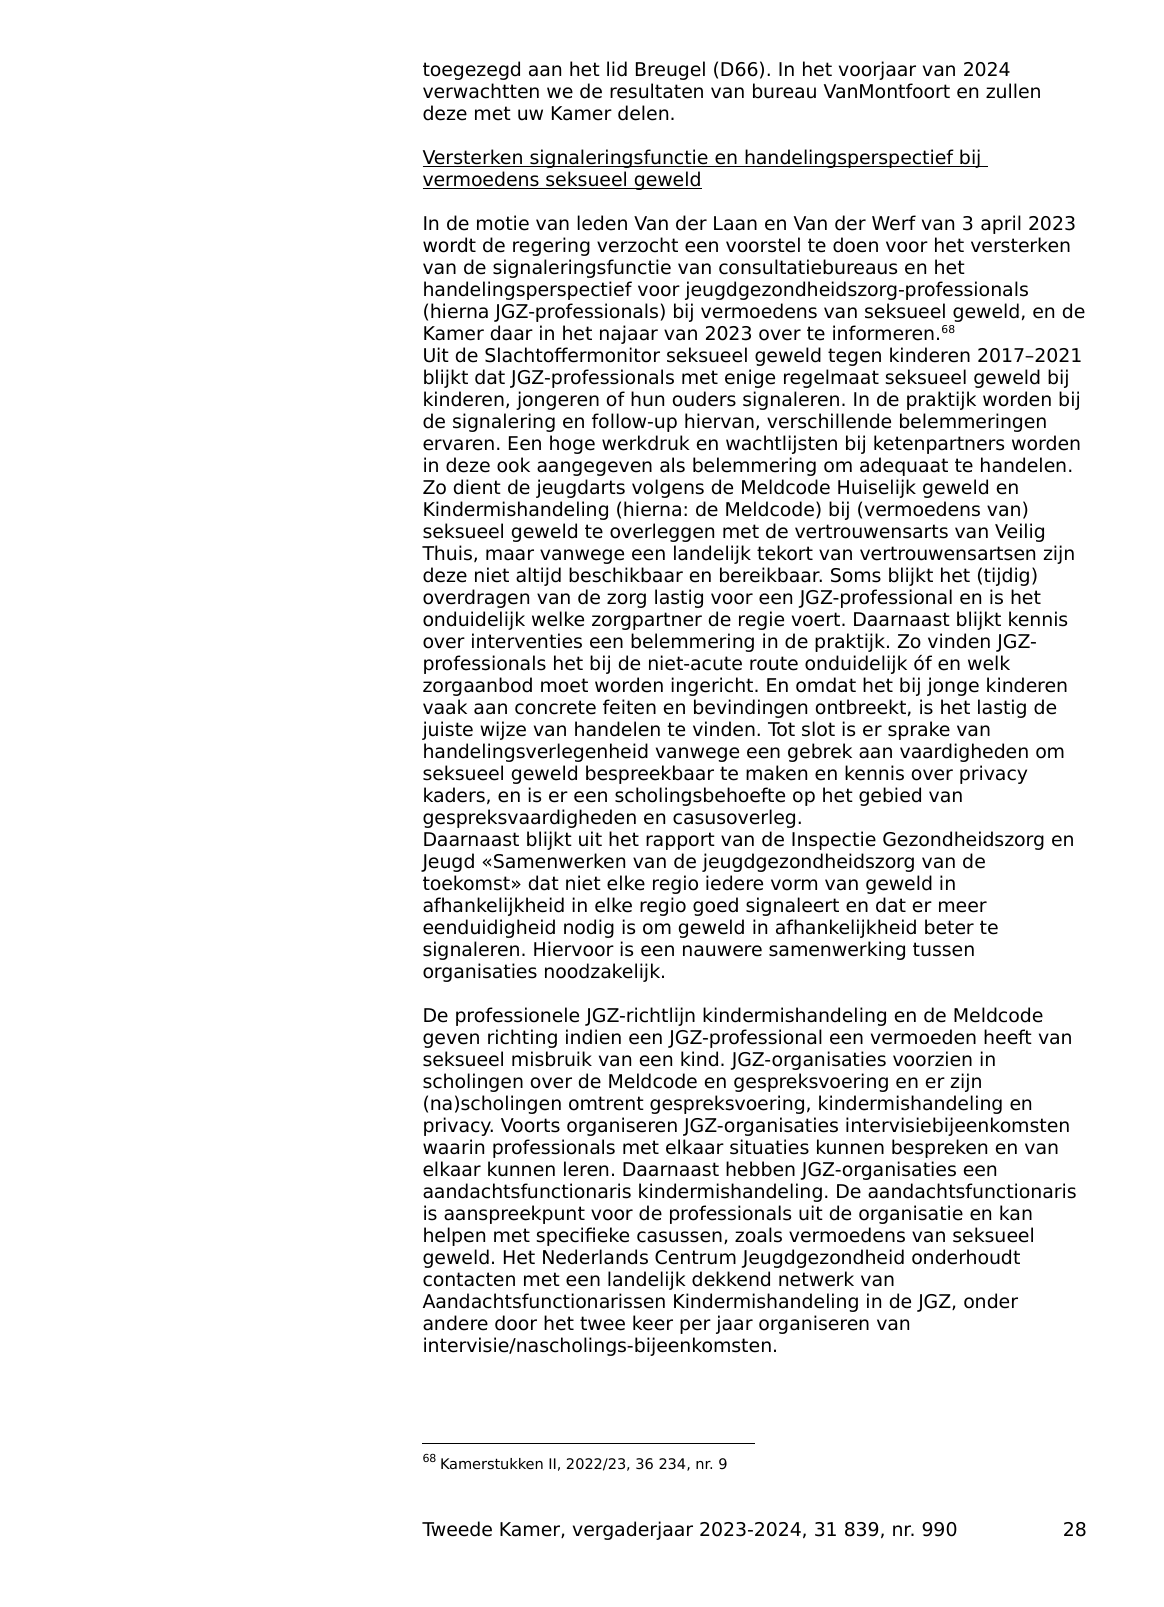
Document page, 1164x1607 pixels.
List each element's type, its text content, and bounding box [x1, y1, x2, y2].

text De professionele JGZ-richtlijn kindermishandeling en de Meldcode geven richting indien een JGZ-professional een vermoeden heeft van seksueel misbruik van een kind. JGZ-organisaties voorzien in scholingen over de Meldcode en gespreksvoering en er zijn (na)scholingen omtrent gespreksvoering, kindermishandeling en privacy. Voorts organiseren JGZ-organisaties intervisiebijeenkomsten waarin professionals met elkaar situaties kunnen bespreken en van elkaar kunnen leren. Daarnaast hebben JGZ-organisaties een aandachtsfunctionaris kindermishandeling. De aandachtsfunctionaris is aanspreekpunt voor de professionals uit de organisatie en kan helpen met specifieke casussen, zoals vermoedens van seksueel geweld. Het Nederlands Centrum Jeugdgezondheid onderhoudt contacten met een landelijk dekkend netwerk van Aandachtsfunctionarissen Kindermishandeling in de JGZ, onder andere door het twee keer per jaar organiseren van intervisie/nascholings-bijeenkomsten. [422, 1005, 1087, 1356]
text toegezegd aan het lid Breugel (D66). In het voorjaar van 2024 verwachtten we de resultaten van bureau VanMontfoort en zullen deze met uw Kamer delen. [422, 59, 1087, 125]
text Uit de Slachtoffermonitor seksueel geweld tegen kinderen 2017–2021 blijkt dat JGZ-professionals met enige regelmaat seksueel geweld bij kinderen, jongeren of hun ouders signaleren. In de praktijk worden bij de signalering en follow-up hiervan, verschillende belemmeringen ervaren. Een hoge werkdruk en wachtlijsten bij ketenpartners worden in deze ook aangegeven als belemmering om adequaat te handelen. Zo dient de jeugdarts volgens de Meldcode Huiselijk geweld en Kindermishandeling (hierna: de Meldcode) bij (vermoedens van) seksueel geweld te overleggen met de vertrouwensarts van Veilig Thuis, maar vanwege een landelijk tekort van vertrouwensartsen zijn deze niet altijd beschikbaar en bereikbaar. Soms blijkt het (tijdig) overdragen van de zorg lastig voor een JGZ-professional en is het onduidelijk welke zorgpartner de regie voert. Daarnaast blijkt kennis over interventies een belemmering in de praktijk. Zo vinden JGZ-professionals het bij de niet-acute route onduidelijk óf en welk zorgaanbod moet worden ingericht. En omdat het bij jonge kinderen vaak aan concrete feiten en bevindingen ontbreekt, is het lastig de juiste wijze van handelen te vinden. Tot slot is er sprake van handelingsverlegenheid vanwege een gebrek aan vaardigheden om seksueel geweld bespreekbaar te maken en kennis over privacy kaders, en is er een scholingsbehoefte op het gebied van gespreksvaardigheden en casusoverleg. [422, 345, 1087, 829]
text Daarnaast blijkt uit het rapport van de Inspectie Gezondheidszorg en Jeugd «Samenwerken van de jeugdgezondheidszorg van de toekomst» dat niet elke regio iedere vorm van geweld in afhankelijkheid in elke regio goed signaleert en dat er meer eenduidigheid nodig is om geweld in afhankelijkheid beter te signaleren. Hiervoor is een nauwere samenwerking tussen organisaties noodzakelijk. [422, 829, 1087, 983]
subtitle Versterken signaleringsfunctie en handelingsperspectief bij vermoedens seksueel geweld [422, 147, 1087, 191]
text Kamerstukken II, 2022/23, 36 234, nr. 9 [422, 1452, 1087, 1474]
text In de motie van leden Van der Laan en Van der Werf van 3 april 2023 wordt de regering verzocht een voorstel te doen voor het versterken van de signaleringsfunctie van consultatiebureaus en het handelingsperspectief voor jeugdgezondheidszorg-professionals (hierna JGZ-professionals) bij vermoedens van seksueel geweld, en de Kamer daar in het najaar van 2023 over te informeren. [422, 213, 1087, 345]
